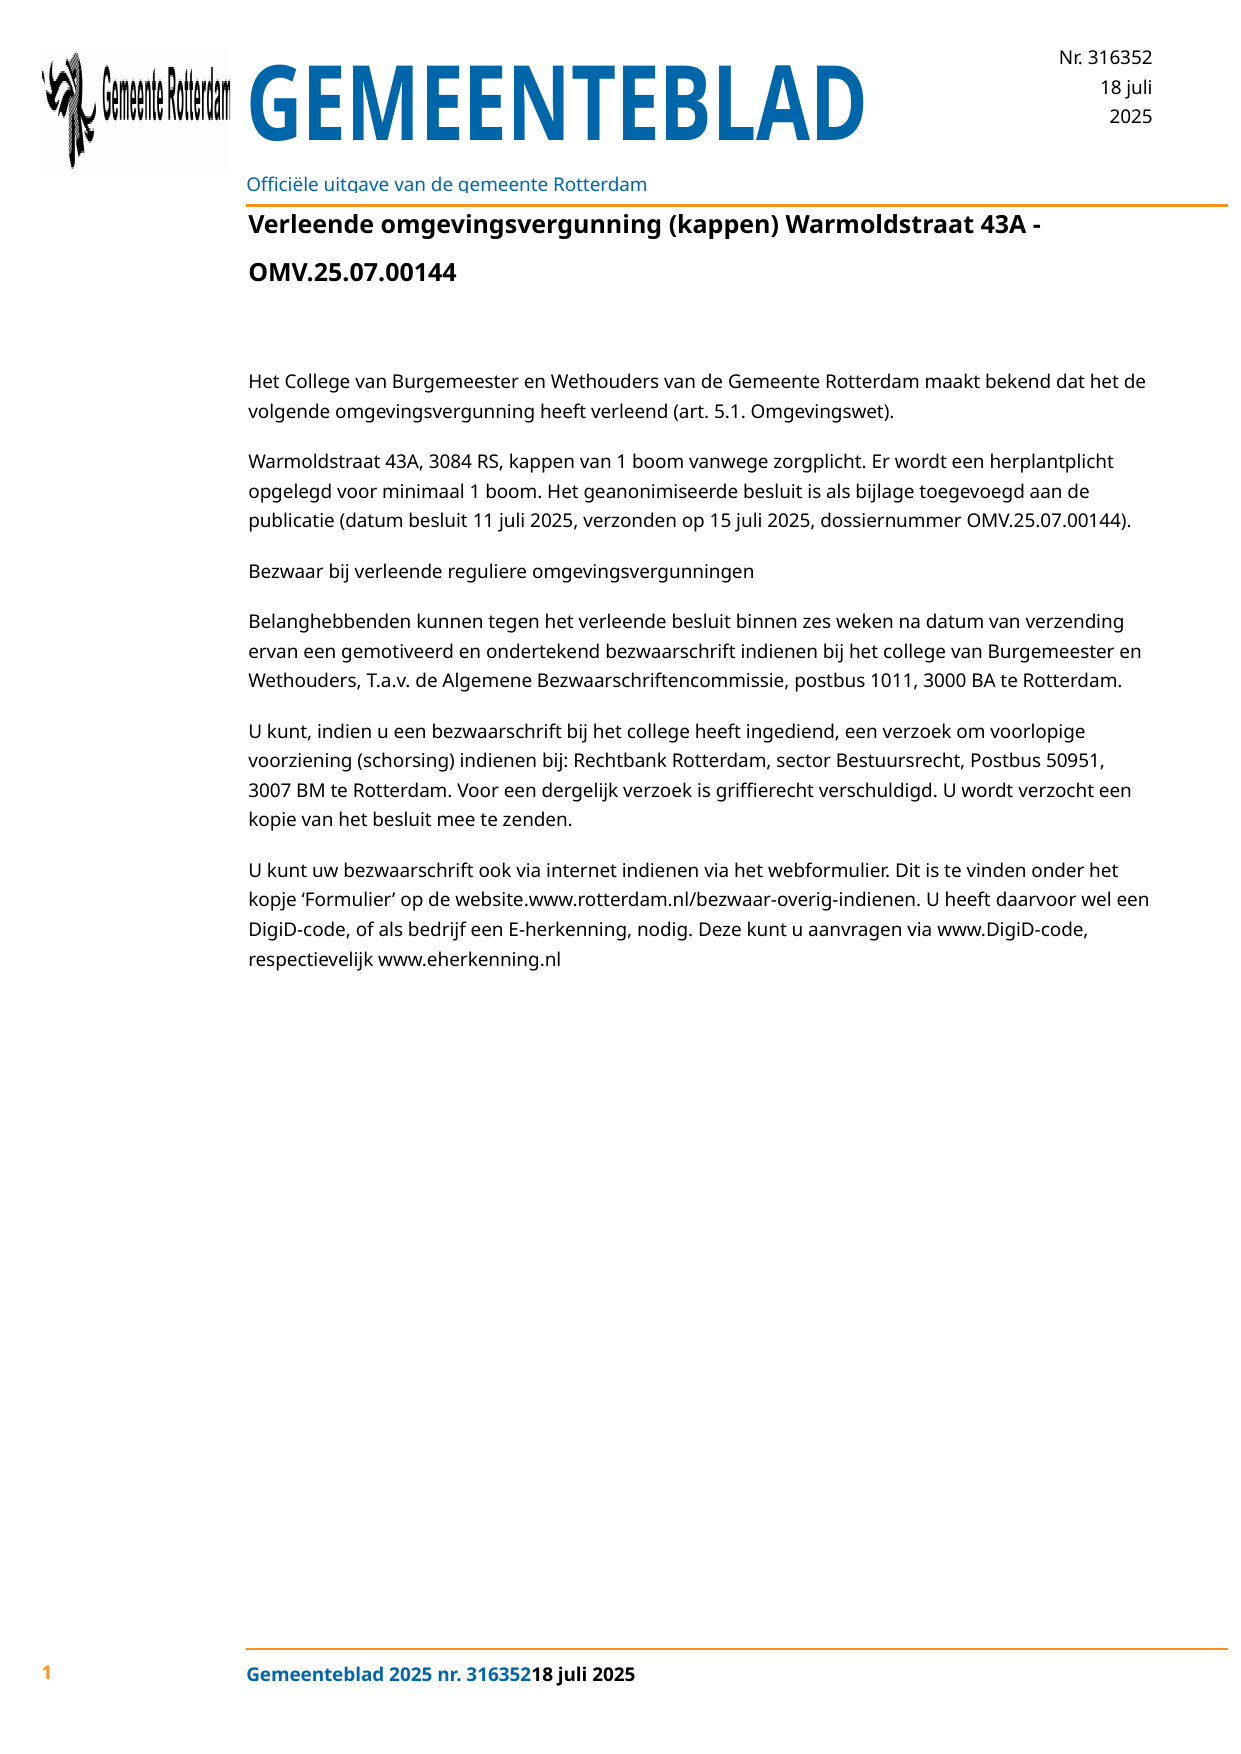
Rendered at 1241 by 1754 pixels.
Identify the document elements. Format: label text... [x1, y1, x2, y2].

text U kunt uw bezwaarschrift ook via internet indienen via het webformulier. Dit is te vinden onder het kopje ‘Formulier’ op de website.www.rotterdam.nl/bezwaar-overig-indienen. U heeft daarvoor wel een DigiD-code, of als bedrijf een E-herkenning, nodig. Deze kunt u aanvragen via www.DigiD-code, respectievelijk www.eherkenning.nl [248, 857, 1152, 972]
picture [41, 47, 231, 172]
text Warmoldstraat 43A, 3084 RS, kappen van 1 boom vanwege zorgplicht. Er wordt een herplantplicht opgelegd voor minimaal 1 boom. Het geanonimiseerde besluit is als bijlage toegevoegd aan de publicatie (datum besluit 11 juli 2025, verzonden op 15 juli 2025, dossiernummer OMV.25.07.00144). [248, 448, 1152, 533]
text U kunt, indien u een bezwaarschrift bij het college heeft ingediend, een verzoek om voorlopige voorziening (schorsing) indienen bij: Rechtbank Rotterdam, sector Bestuursrecht, Postbus 50951, 3007 BM te Rotterdam. Voor een dergelijk verzoek is griffierecht verschuldigd. U wordt verzocht een kopie van het besluit mee te zenden. [248, 718, 1152, 832]
text Het College van Burgemeester en Wethouders van de Gemeente Rotterdam maakt bekend dat het de volgende omgevingsvergunning heeft verleend (art. 5.1. Omgevingswet). [248, 368, 1152, 424]
text Belanghebbenden kunnen tegen het verleende besluit binnen zes weken na datum van verzending ervan een gemotiveerd en ondertekend bezwaarschrift indienen bij het college van Burgemeester en Wethouders, T.a.v. de Algemene Bezwaarschriftencommissie, postbus 1011, 3000 BA te Rotterdam. [248, 608, 1152, 693]
text Bezwaar bij verleende reguliere omgevingsvergunningen [248, 558, 1152, 584]
text Verleende omgevingsvergunning (kappen) Warmoldstraat 43A - OMV.25.07.00144 [248, 207, 1152, 288]
